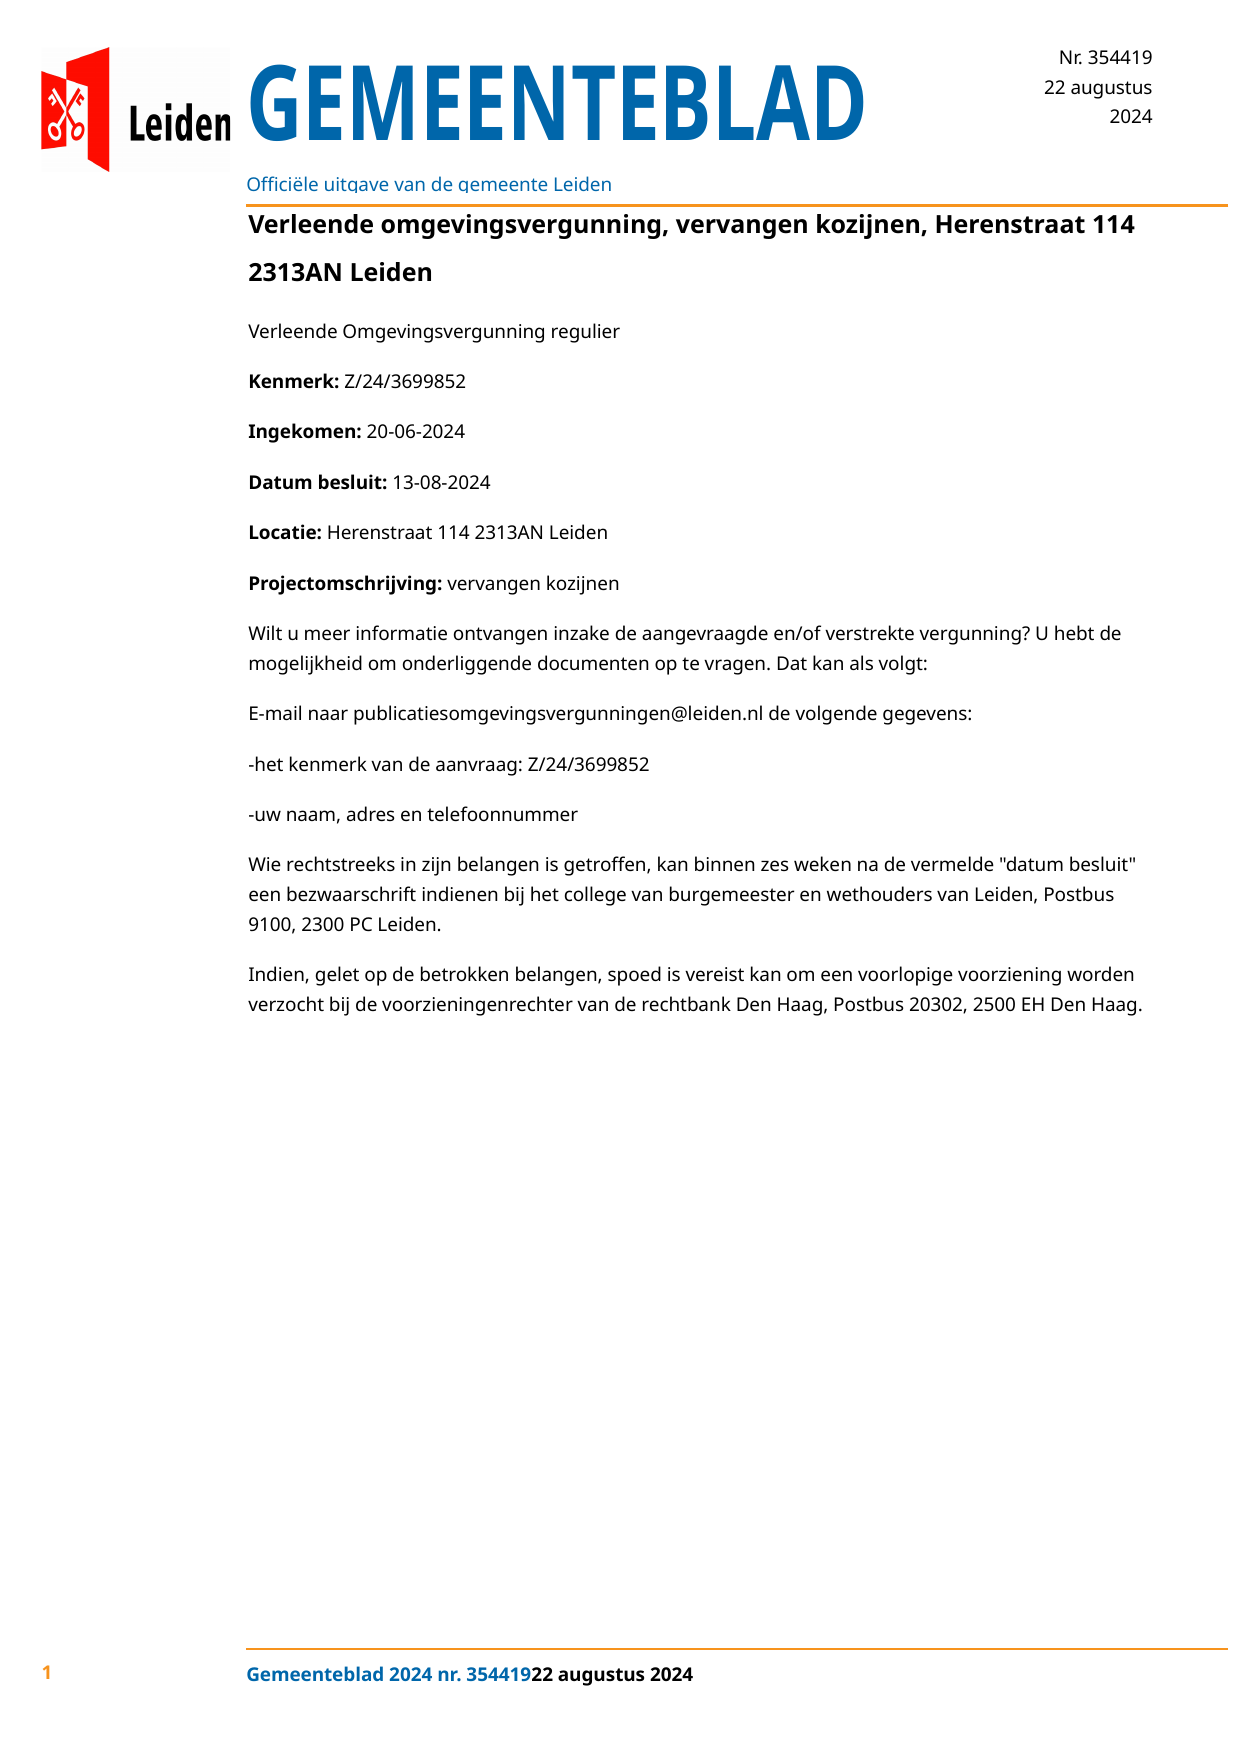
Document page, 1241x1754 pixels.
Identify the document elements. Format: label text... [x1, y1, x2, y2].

text Ingekomen: 20-06-2024 [248, 419, 1152, 444]
text -uw naam, adres en telefoonnummer [248, 801, 1152, 827]
text E-mail naar publicatiesomgevingsvergunningen@leiden.nl de volgende gegevens: [248, 700, 1152, 726]
text Wilt u meer informatie ontvangen inzake de aangevraagde en/of verstrekte vergunning? U hebt de mogelijkheid om onderliggende documenten op te vragen. Dat kan als volgt: [248, 620, 1152, 676]
picture [41, 47, 231, 172]
text Kenmerk: Z/24/3699852 [248, 368, 1152, 394]
text Datum besluit: 13-08-2024 [248, 469, 1152, 495]
text Wie rechtstreeks in zijn belangen is getroffen, kan binnen zes weken na de vermelde "datum besluit" een bezwaarschrift indienen bij het college van burgemeester en wethouders van Leiden, Postbus 9100, 2300 PC Leiden. [248, 852, 1152, 937]
text Verleende Omgevingsvergunning regulier [248, 318, 1152, 344]
text Projectomschrijving: vervangen kozijnen [248, 570, 1152, 596]
text Indien, gelet op de betrokken belangen, spoed is vereist kan om een voorlopige voorziening worden verzocht bij de voorzieningenrechter van de rechtbank Den Haag, Postbus 20302, 2500 EH Den Haag. [248, 961, 1152, 1017]
text Locatie: Herenstraat 114 2313AN Leiden [248, 519, 1152, 545]
text -het kenmerk van de aanvraag: Z/24/3699852 [248, 751, 1152, 777]
text Verleende omgevingsvergunning, vervangen kozijnen, Herenstraat 114 2313AN Leiden [248, 207, 1152, 288]
